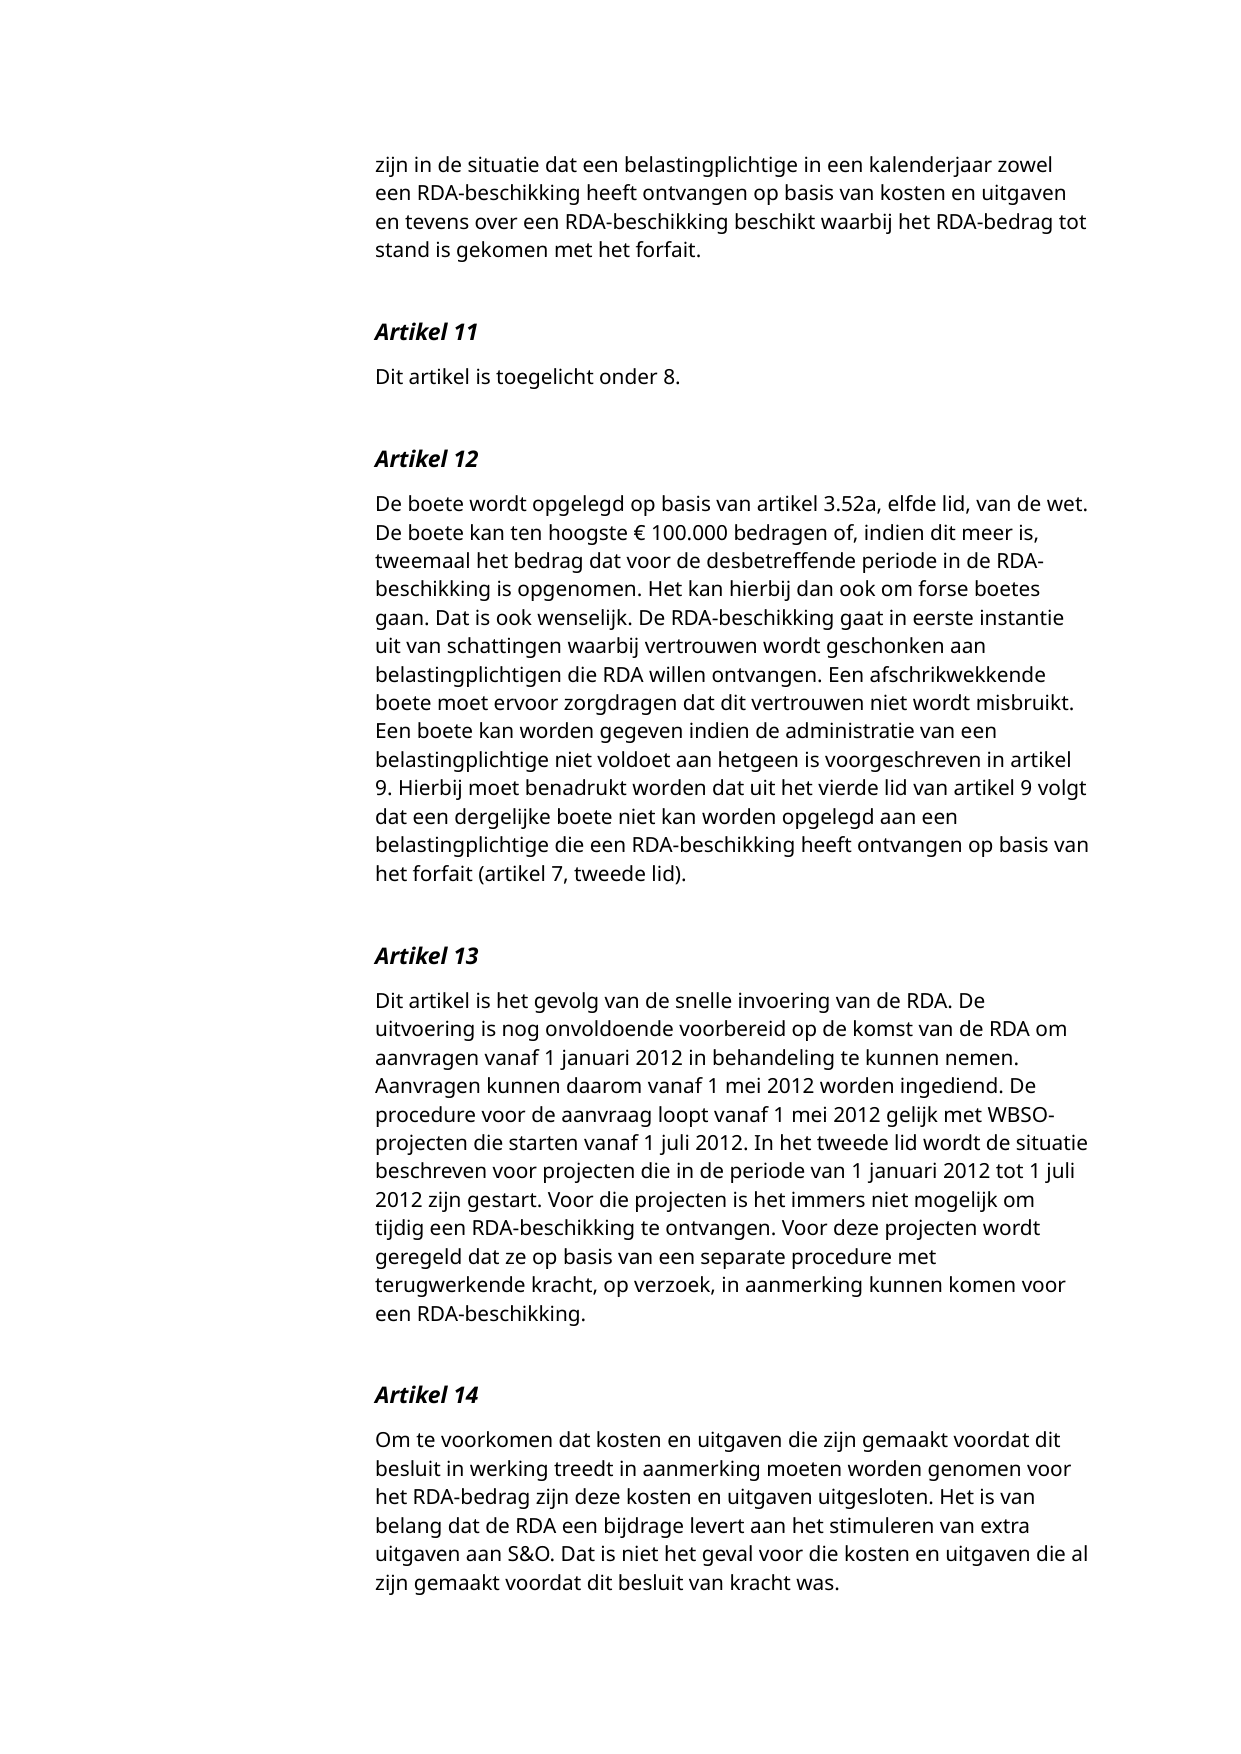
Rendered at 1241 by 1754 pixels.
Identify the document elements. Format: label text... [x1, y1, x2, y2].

subtitle Artikel 13 [375, 940, 1090, 971]
text Om te voorkomen dat kosten en uitgaven die zijn gemaakt voordat dit besluit in werking treedt in aanmerking moeten worden genomen voor het RDA-bedrag zijn deze kosten en uitgaven uitgesloten. Het is van belang dat de RDA een bijdrage levert aan het stimuleren van extra uitgaven aan S&O. Dat is niet het geval voor die kosten en uitgaven die al zijn gemaakt voordat dit besluit van kracht was. [375, 1426, 1090, 1596]
text Dit artikel is het gevolg van de snelle invoering van de RDA. De uitvoering is nog onvoldoende voorbereid op de komst van de RDA om aanvragen vanaf 1 januari 2012 in behandeling te kunnen nemen. Aanvragen kunnen daarom vanaf 1 mei 2012 worden ingediend. De procedure voor de aanvraag loopt vanaf 1 mei 2012 gelijk met WBSO-projecten die starten vanaf 1 juli 2012. In het tweede lid wordt de situatie beschreven voor projecten die in de periode van 1 januari 2012 tot 1 juli 2012 zijn gestart. Voor die projecten is het immers niet mogelijk om tijdig een RDA-beschikking te ontvangen. Voor deze projecten wordt geregeld dat ze op basis van een separate procedure met terugwerkende kracht, op verzoek, in aanmerking kunnen komen voor een RDA-beschikking. [375, 986, 1090, 1327]
text De boete wordt opgelegd op basis van artikel 3.52a, elfde lid, van de wet. De boete kan ten hoogste € 100.000 bedragen of, indien dit meer is, tweemaal het bedrag dat voor de desbetreffende periode in de RDA-beschikking is opgenomen. Het kan hierbij dan ook om forse boetes gaan. Dat is ook wenselijk. De RDA-beschikking gaat in eerste instantie uit van schattingen waarbij vertrouwen wordt geschonken aan belastingplichtigen die RDA willen ontvangen. Een afschrikwekkende boete moet ervoor zorgdragen dat dit vertrouwen niet wordt misbruikt. [375, 489, 1090, 717]
text Dit artikel is toegelicht onder 8. [375, 362, 1090, 391]
text zijn in de situatie dat een belastingplichtige in een kalenderjaar zowel een RDA-beschikking heeft ontvangen op basis van kosten en uitgaven en tevens over een RDA-beschikking beschikt waarbij het RDA-bedrag tot stand is gekomen met het forfait. [375, 150, 1090, 264]
subtitle Artikel 14 [375, 1379, 1090, 1411]
text Een boete kan worden gegeven indien de administratie van een belastingplichtige niet voldoet aan hetgeen is voorgeschreven in artikel 9. Hierbij moet benadrukt worden dat uit het vierde lid van artikel 9 volgt dat een dergelijke boete niet kan worden opgelegd aan een belastingplichtige die een RDA-beschikking heeft ontvangen op basis van het forfait (artikel 7, tweede lid). [375, 717, 1090, 887]
subtitle Artikel 11 [375, 316, 1090, 347]
subtitle Artikel 12 [375, 443, 1090, 474]
